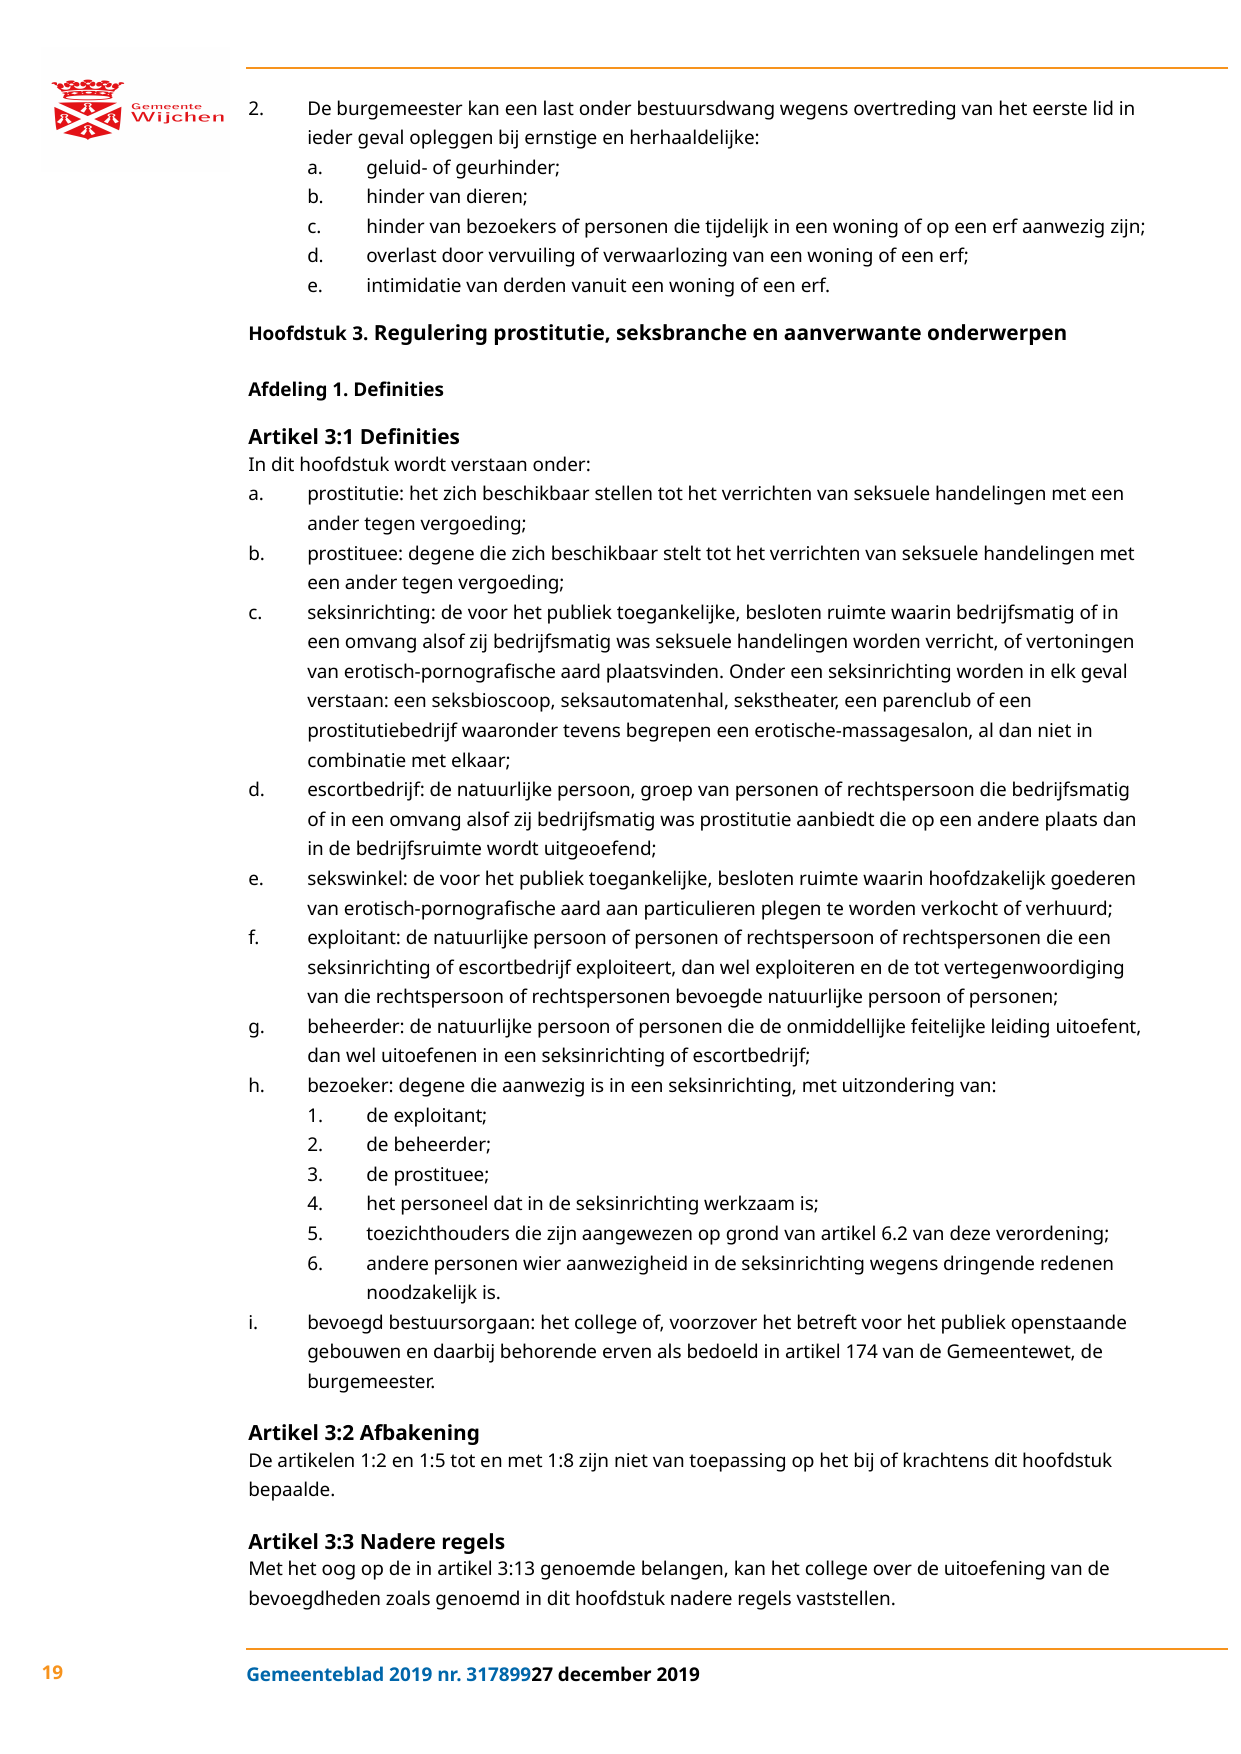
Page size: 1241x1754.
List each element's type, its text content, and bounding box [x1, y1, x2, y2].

text Hoofdstuk 3. Regulering prostitutie, seksbranche en aanverwante onderwerpen [248, 318, 1152, 346]
list hinder van dieren; [307, 183, 1152, 209]
list intimidatie van derden vanuit een woning of een erf. [307, 272, 1152, 298]
list beheerder: de natuurlijke persoon of personen die de onmiddellijke feitelijke leiding uitoefent, dan wel uitoefenen in een seksinrichting of escortbedrijf; [248, 1013, 1152, 1068]
list bezoeker: degene die aanwezig is in een seksinrichting, met uitzondering van: [248, 1072, 1152, 1098]
list andere personen wier aanwezigheid in de seksinrichting wegens dringende redenen noodzakelijk is. [307, 1250, 1152, 1305]
text In dit hoofdstuk wordt verstaan onder: [248, 451, 1152, 477]
list prostitutie: het zich beschikbaar stellen tot het verrichten van seksuele handelingen met een ander tegen vergoeding; [248, 481, 1152, 536]
list de beheerder; [307, 1131, 1152, 1157]
list het personeel dat in de seksinrichting werkzaam is; [307, 1191, 1152, 1216]
text Artikel 3:1 Definities [248, 422, 1152, 451]
text Met het oog op de in artikel 3:13 genoemde belangen, kan het college over de uitoefening van de bevoegdheden zoals genoemd in dit hoofdstuk nadere regels vaststellen. [248, 1555, 1152, 1611]
list de prostituee; [307, 1161, 1152, 1187]
list overlast door vervuiling of verwaarlozing van een woning of een erf; [307, 243, 1152, 268]
list sekswinkel: de voor het publiek toegankelijke, besloten ruimte waarin hoofdzakelijk goederen van erotisch-pornografische aard aan particulieren plegen te worden verkocht of verhuurd; [248, 865, 1152, 920]
list geluid- of geurhinder; [307, 154, 1152, 180]
list escortbedrijf: de natuurlijke persoon, groep van personen of rechtspersoon die bedrijfsmatig of in een omvang alsof zij bedrijfsmatig was prostitutie aanbiedt die op een andere plaats dan in de bedrijfsruimte wordt uitgeoefend; [248, 776, 1152, 861]
list hinder van bezoekers of personen die tijdelijk in een woning of op een erf aanwezig zijn; [307, 213, 1152, 239]
list prostituee: degene die zich beschikbaar stelt tot het verrichten van seksuele handelingen met een ander tegen vergoeding; [248, 540, 1152, 595]
text Afdeling 1. Definities [248, 376, 1152, 402]
list De burgemeester kan een last onder bestuursdwang wegens overtreding van het eerste lid in ieder geval opleggen bij ernstige en herhaaldelijke: [248, 95, 1152, 150]
list seksinrichting: de voor het publiek toegankelijke, besloten ruimte waarin bedrijfsmatig of in een omvang alsof zij bedrijfsmatig was seksuele handelingen worden verricht, of vertoningen van erotisch-pornografische aard plaatsvinden. Onder een seksinrichting worden in elk geval verstaan: een seksbioscoop, seksautomatenhal, sekstheater, een parenclub of een prostitutiebedrijf waaronder tevens begrepen een erotische-massagesalon, al dan niet in combinatie met elkaar; [248, 599, 1152, 772]
list toezichthouders die zijn aangewezen op grond van artikel 6.2 van deze verordening; [307, 1220, 1152, 1246]
text Artikel 3:2 Afbakening [248, 1418, 1152, 1447]
list bevoegd bestuursorgaan: het college of, voorzover het betreft voor het publiek openstaande gebouwen en daarbij behorende erven als bedoeld in artikel 174 van de Gemeentewet, de burgemeester. [248, 1309, 1152, 1394]
list de exploitant; [307, 1102, 1152, 1127]
picture [41, 47, 231, 172]
text De artikelen 1:2 en 1:5 tot en met 1:8 zijn niet van toepassing op het bij of krachtens dit hoofdstuk bepaalde. [248, 1447, 1152, 1502]
text Artikel 3:3 Nadere regels [248, 1527, 1152, 1555]
list exploitant: de natuurlijke persoon of personen of rechtspersoon of rechtspersonen die een seksinrichting of escortbedrijf exploiteert, dan wel exploiteren en de tot vertegenwoordiging van die rechtspersoon of rechtspersonen bevoegde natuurlijke persoon of personen; [248, 924, 1152, 1009]
